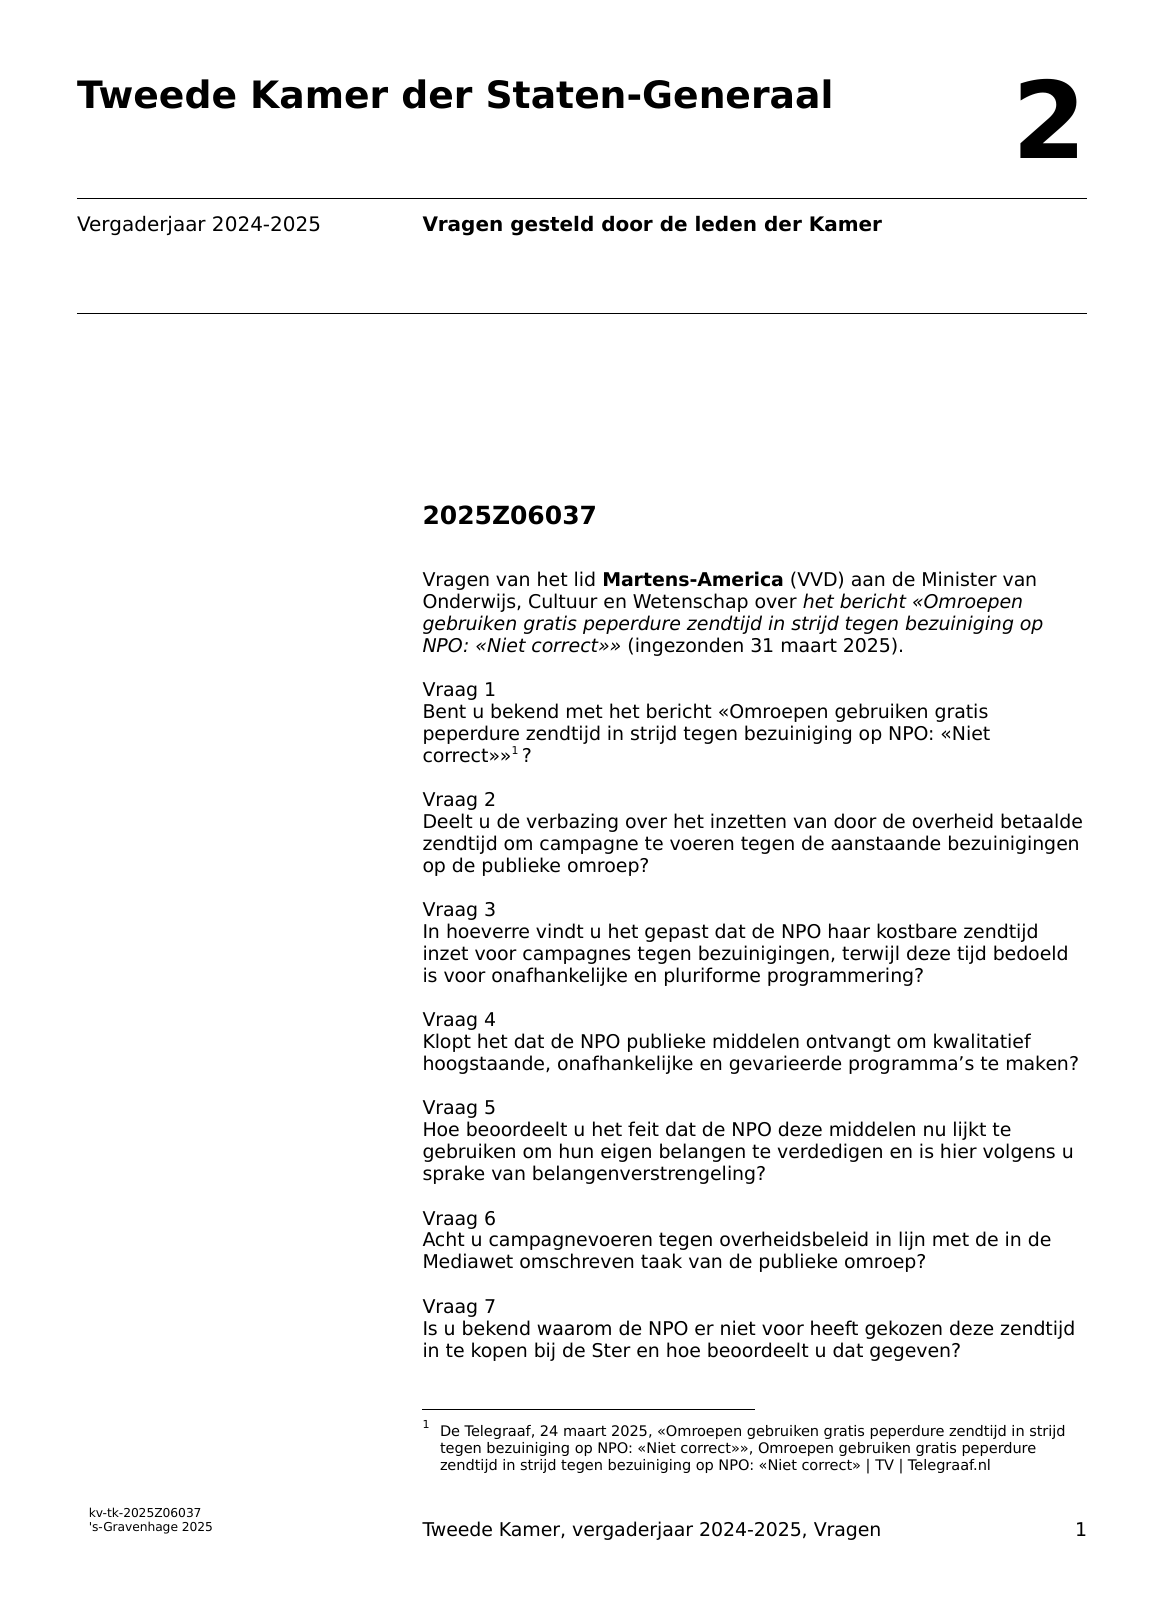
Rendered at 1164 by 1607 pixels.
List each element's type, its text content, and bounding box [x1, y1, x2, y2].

text Vragen van het lid Martens-America (VVD) aan de Minister van Onderwijs, Cultuur en Wetenschap over het bericht «Omroepen gebruiken gratis peperdure zendtijd in strijd tegen bezuiniging op NPO: «Niet correct»» (ingezonden 31 maart 2025). [422, 569, 1087, 657]
table_cell Vragen gesteld door de leden der Kamer [422, 199, 1087, 313]
text Bent u bekend met het bericht «Omroepen gebruiken gratis peperdure zendtijd in strijd tegen bezuiniging op NPO: «Niet correct»»? [422, 701, 1087, 767]
text Vraag 5 [422, 1097, 1087, 1119]
text Vraag 7 [422, 1296, 1087, 1317]
text Vraag 2 [422, 789, 1087, 811]
text 2025Z06037 [422, 501, 1087, 531]
table_header Tweede Kamer der Staten-Generaal [77, 59, 886, 198]
text Vraag 4 [422, 1009, 1087, 1031]
table_header 2 [886, 59, 1087, 198]
text kv-tk-2025Z06037 [88, 1506, 323, 1520]
text Hoe beoordeelt u het feit dat de NPO deze middelen nu lijkt te gebruiken om hun eigen belangen te verdedigen en is hier volgens u sprake van belangenverstrengeling? [422, 1119, 1087, 1185]
text Acht u campagnevoeren tegen overheidsbeleid in lijn met de in de Mediawet omschreven taak van de publieke omroep? [422, 1229, 1087, 1273]
text Klopt het dat de NPO publieke middelen ontvangt om kwalitatief hoogstaande, onafhankelijke en gevarieerde programma’s te maken? [422, 1031, 1087, 1075]
text Vraag 3 [422, 899, 1087, 921]
text De Telegraaf, 24 maart 2025, «Omroepen gebruiken gratis peperdure zendtijd in strijd tegen bezuiniging op NPO: «Niet correct»», Omroepen gebruiken gratis peperdure zendtijd in strijd tegen bezuiniging op NPO: «Niet correct» | TV | Telegraaf.nl [422, 1418, 1087, 1474]
text Deelt u de verbazing over het inzetten van door de overheid betaalde zendtijd om campagne te voeren tegen de aanstaande bezuinigingen op de publieke omroep? [422, 811, 1087, 877]
text Is u bekend waarom de NPO er niet voor heeft gekozen deze zendtijd in te kopen bij de Ster en hoe beoordeelt u dat gegeven? [422, 1317, 1087, 1361]
text 's-Gravenhage 2025 [88, 1520, 323, 1534]
text In hoeverre vindt u het gepast dat de NPO haar kostbare zendtijd inzet voor campagnes tegen bezuinigingen, terwijl deze tijd bedoeld is voor onafhankelijke en pluriforme programmering? [422, 921, 1087, 987]
text Vraag 6 [422, 1207, 1087, 1229]
text Vraag 1 [422, 679, 1087, 701]
table_cell Vergaderjaar 2024-2025 [77, 199, 422, 313]
